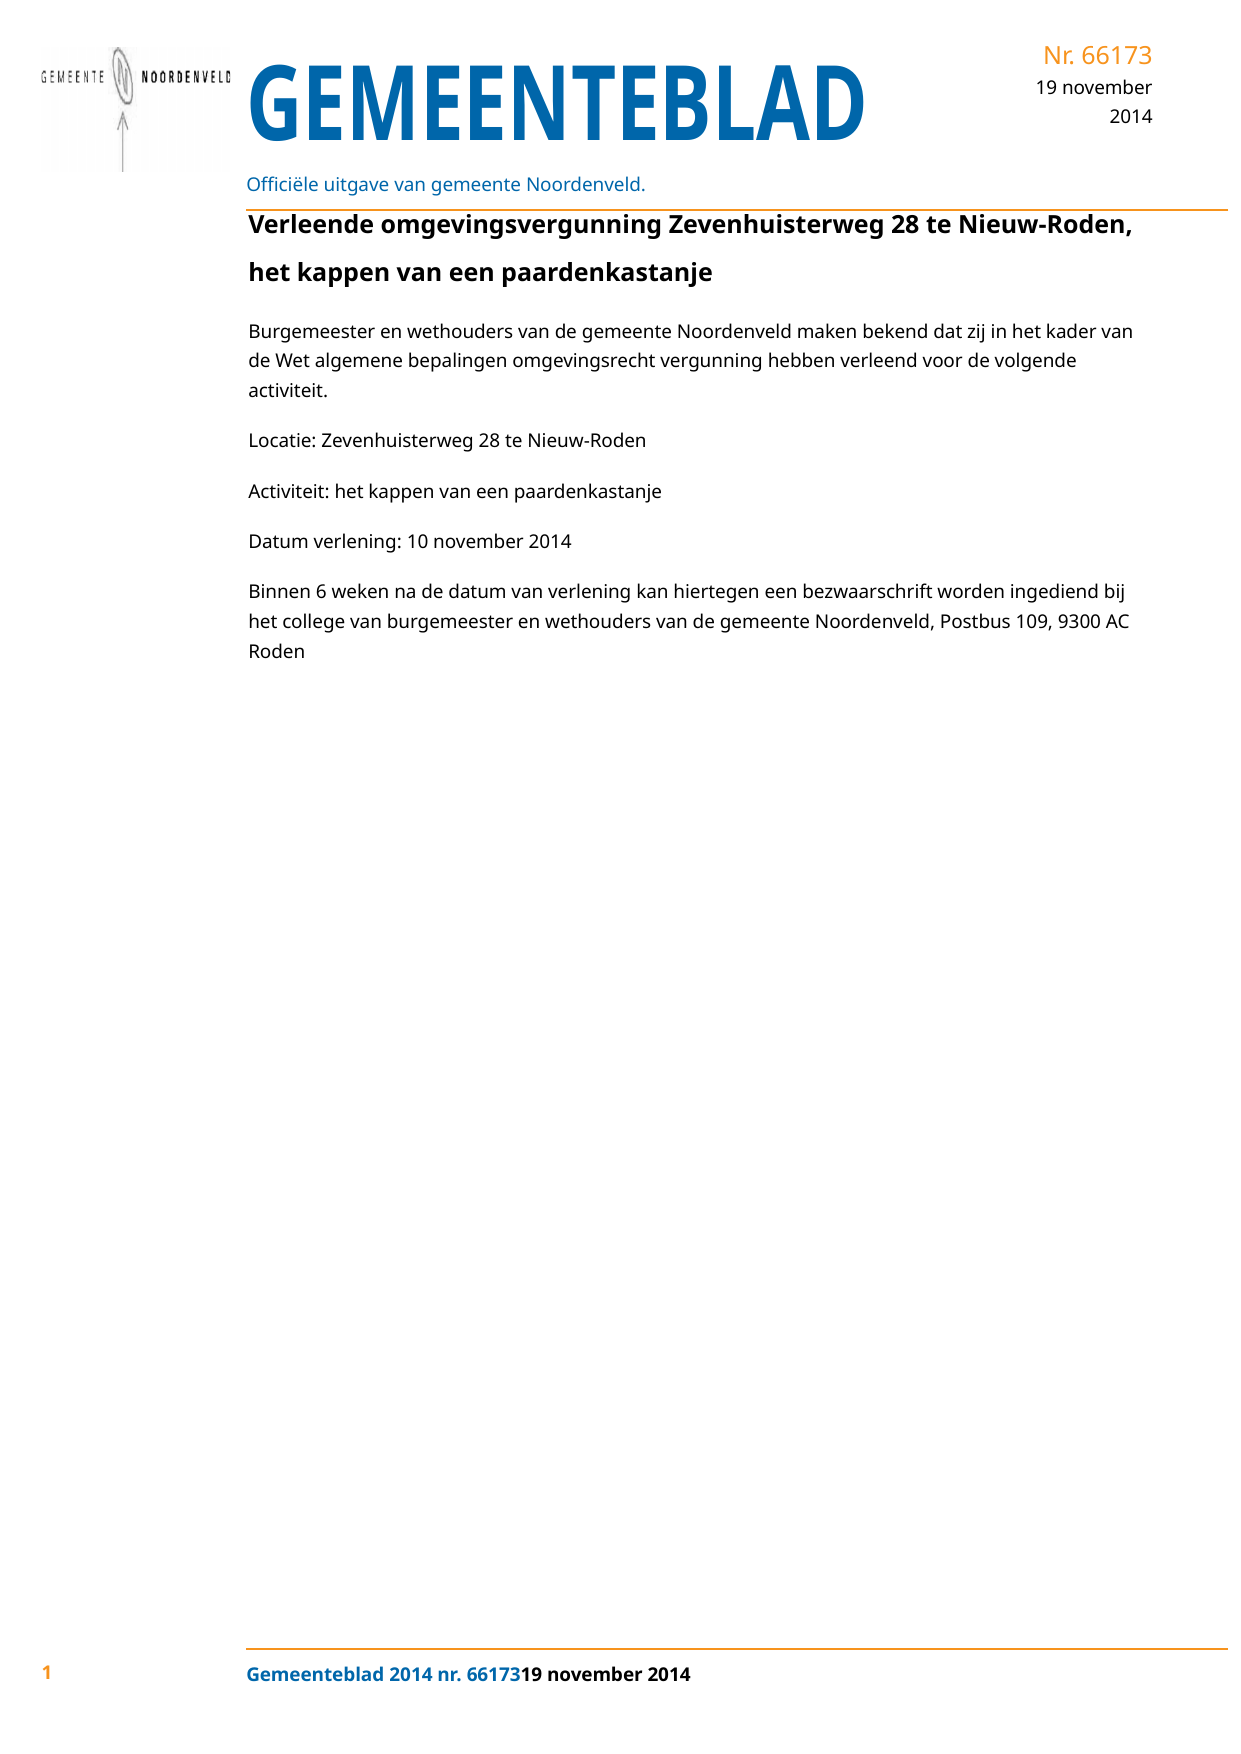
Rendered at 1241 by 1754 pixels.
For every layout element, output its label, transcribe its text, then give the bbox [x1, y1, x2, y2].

text Burgemeester en wethouders van de gemeente Noordenveld maken bekend dat zij in het kader van de Wet algemene bepalingen omgevingsrecht vergunning hebben verleend voor de volgende activiteit. [248, 318, 1152, 403]
picture [41, 47, 231, 172]
text Binnen 6 weken na de datum van verlening kan hiertegen een bezwaarschrift worden ingediend bij het college van burgemeester en wethouders van de gemeente Noordenveld, Postbus 109, 9300 AC Roden [248, 579, 1152, 664]
text Locatie: Zevenhuisterweg 28 te Nieuw-Roden [248, 427, 1152, 453]
text Verleende omgevingsvergunning Zevenhuisterweg 28 te Nieuw-Roden, het kappen van een paardenkastanje [248, 211, 1152, 288]
text Datum verlening: 10 november 2014 [248, 528, 1152, 554]
text Activiteit: het kappen van een paardenkastanje [248, 478, 1152, 504]
